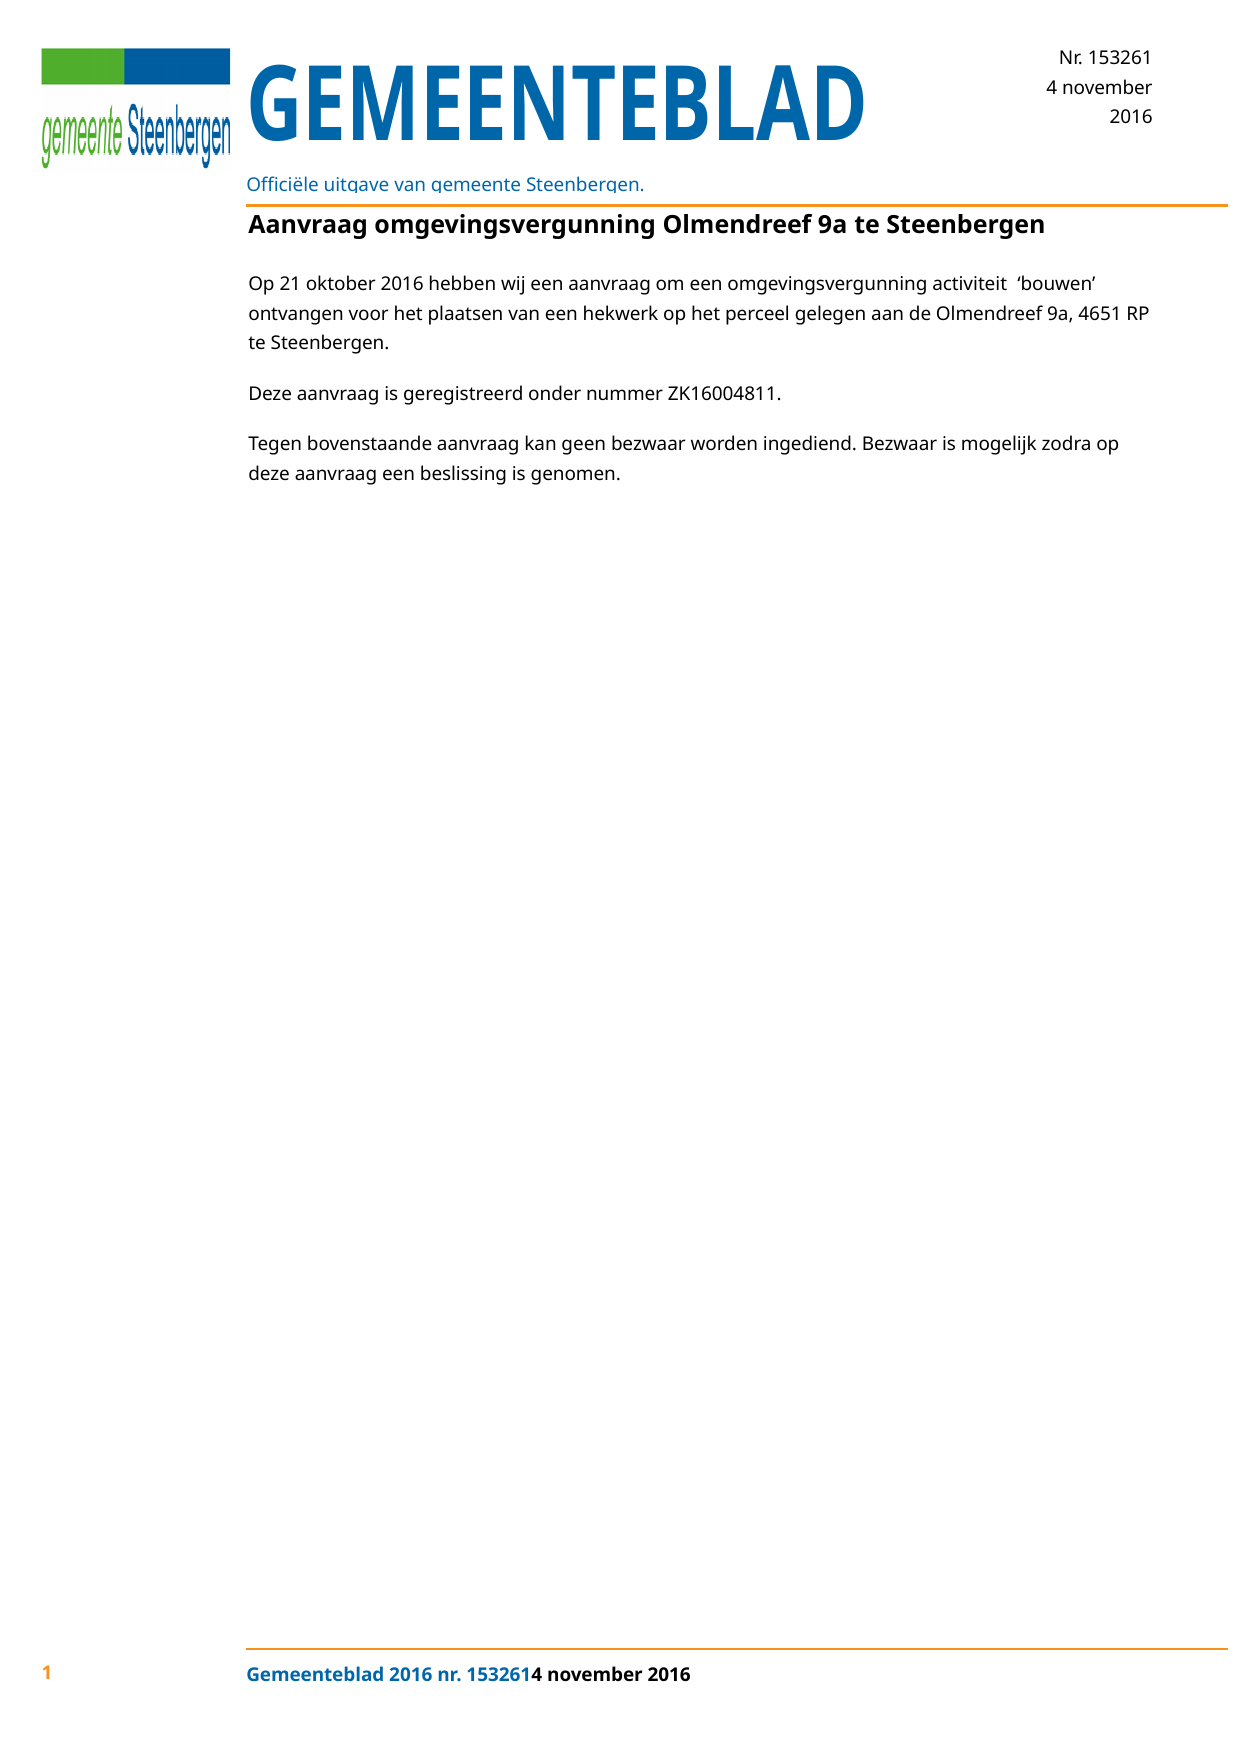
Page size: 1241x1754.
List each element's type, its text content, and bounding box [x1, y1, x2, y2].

text Op 21 oktober 2016 hebben wij een aanvraag om een omgevingsvergunning activiteit ‘bouwen’ ontvangen voor het plaatsen van een hekwerk op het perceel gelegen aan de Olmendreef 9a, 4651 RP te Steenbergen. [248, 270, 1152, 355]
picture [41, 47, 231, 172]
text Tegen bovenstaande aanvraag kan geen bezwaar worden ingediend. Bezwaar is mogelijk zodra op deze aanvraag een beslissing is genomen. [248, 430, 1152, 486]
text Deze aanvraag is geregistreerd onder nummer ZK16004811. [248, 380, 1152, 406]
text Aanvraag omgevingsvergunning Olmendreef 9a te Steenbergen [248, 207, 1152, 241]
